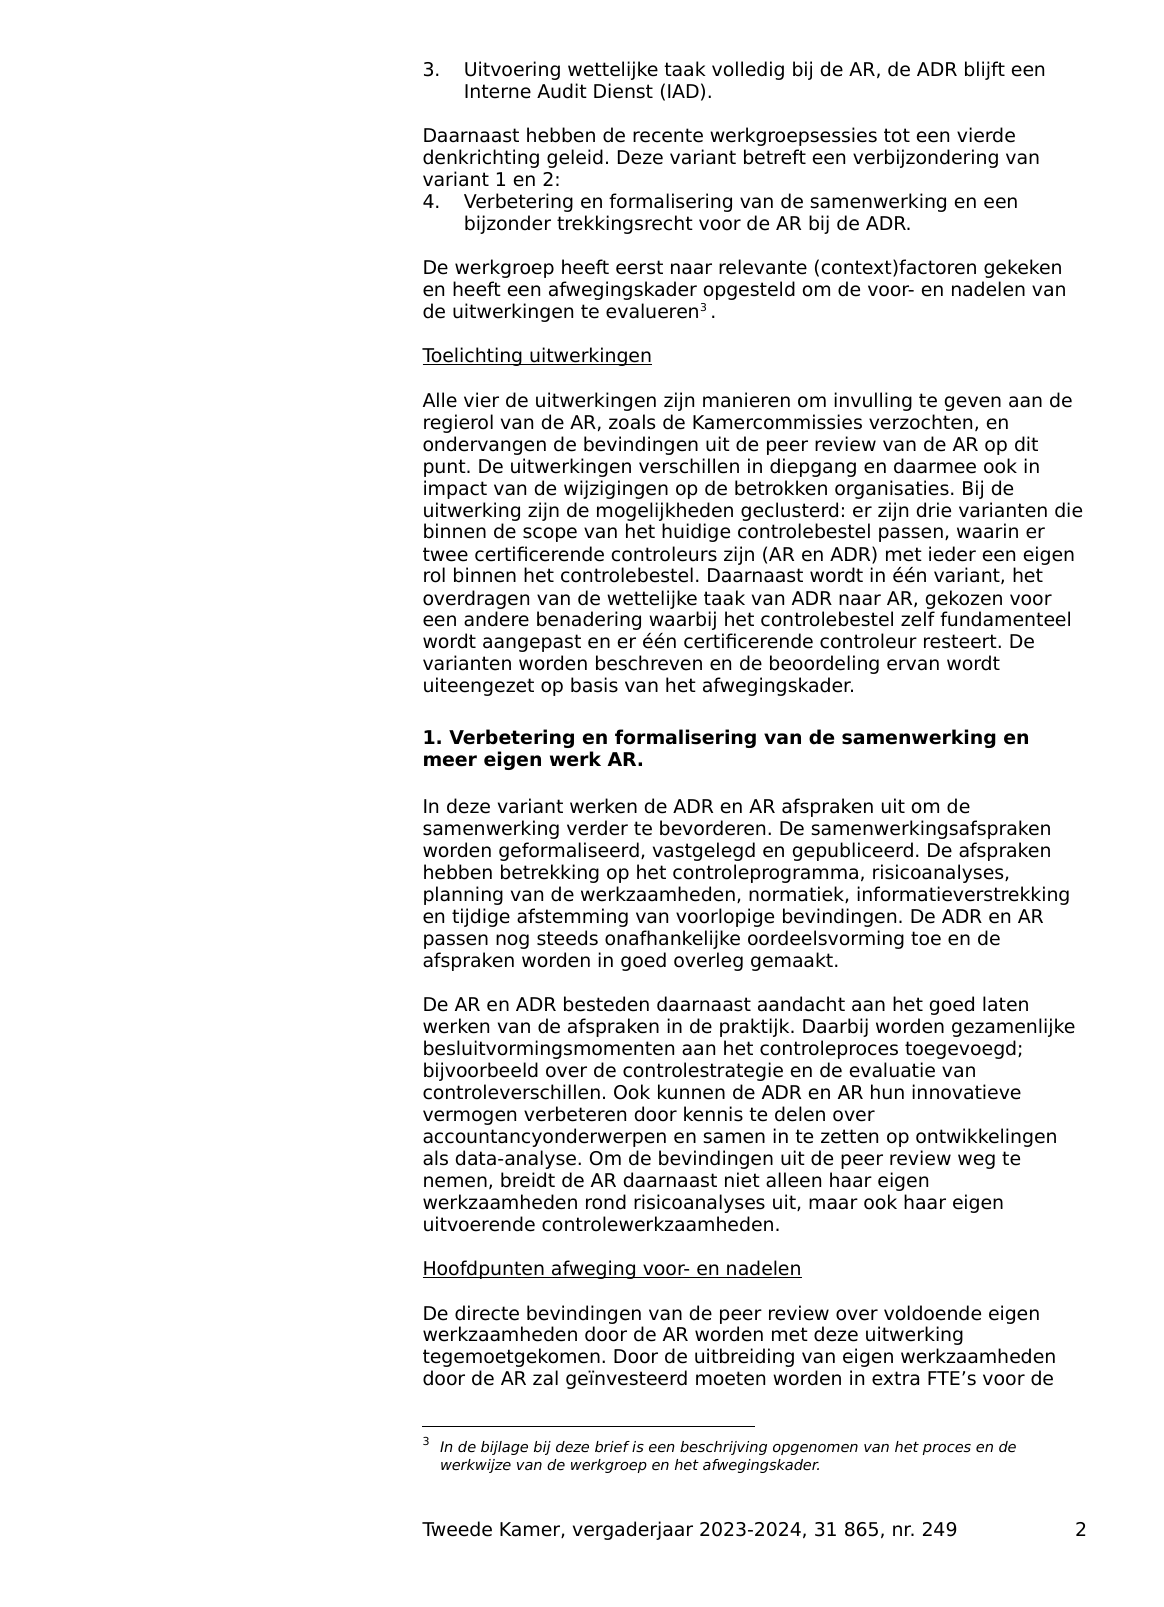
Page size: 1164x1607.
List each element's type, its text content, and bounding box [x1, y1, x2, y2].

subtitle Hoofdpunten afweging voor- en nadelen [422, 1258, 1087, 1280]
subtitle Toelichting uitwerkingen [422, 345, 1087, 367]
text In de bijlage bij deze brief is een beschrijving opgenomen van het proces en de werkwijze van de werkgroep en het afwegingskader. [422, 1435, 1087, 1474]
text 3. Uitvoering wettelijke taak volledig bij de AR, de ADR blijft een Interne Audit Dienst (IAD). [422, 59, 1087, 103]
text De directe bevindingen van de peer review over voldoende eigen werkzaamheden door de AR worden met deze uitwerking tegemoetgekomen. Door de uitbreiding van eigen werkzaamheden door de AR zal geïnvesteerd moeten worden in extra FTE’s voor de [422, 1302, 1087, 1390]
text Daarnaast hebben de recente werkgroepsessies tot een vierde denkrichting geleid. Deze variant betreft een verbijzondering van variant 1 en 2: [422, 125, 1087, 191]
text De AR en ADR besteden daarnaast aandacht aan het goed laten werken van de afspraken in de praktijk. Daarbij worden gezamenlijke besluitvormingsmomenten aan het controleproces toegevoegd; bijvoorbeeld over de controlestrategie en de evaluatie van controleverschillen. Ook kunnen de ADR en AR hun innovatieve vermogen verbeteren door kennis te delen over accountancyonderwerpen en samen in te zetten op ontwikkelingen als data-analyse. Om de bevindingen uit de peer review weg te nemen, breidt de AR daarnaast niet alleen haar eigen werkzaamheden rond risicoanalyses uit, maar ook haar eigen uitvoerende controlewerkzaamheden. [422, 994, 1087, 1236]
subtitle 1. Verbetering en formalisering van de samenwerking en meer eigen werk AR. [422, 727, 1087, 771]
text 4. Verbetering en formalisering van de samenwerking en een bijzonder trekkingsrecht voor de AR bij de ADR. [422, 191, 1087, 235]
text In deze variant werken de ADR en AR afspraken uit om de samenwerking verder te bevorderen. De samenwerkingsafspraken worden geformaliseerd, vastgelegd en gepubliceerd. De afspraken hebben betrekking op het controleprogramma, risicoanalyses, planning van de werkzaamheden, normatiek, informatieverstrekking en tijdige afstemming van voorlopige bevindingen. De ADR en AR passen nog steeds onafhankelijke oordeelsvorming toe en de afspraken worden in goed overleg gemaakt. [422, 796, 1087, 972]
text Alle vier de uitwerkingen zijn manieren om invulling te geven aan de regierol van de AR, zoals de Kamercommissies verzochten, en ondervangen de bevindingen uit de peer review van de AR op dit punt. De uitwerkingen verschillen in diepgang en daarmee ook in impact van de wijzigingen op de betrokken organisaties. Bij de uitwerking zijn de mogelijkheden geclusterd: er zijn drie varianten die binnen de scope van het huidige controlebestel passen, waarin er twee certificerende controleurs zijn (AR en ADR) met ieder een eigen rol binnen het controlebestel. Daarnaast wordt in één variant, het overdragen van de wettelijke taak van ADR naar AR, gekozen voor een andere benadering waarbij het controlebestel zelf fundamenteel wordt aangepast en er één certificerende controleur resteert. De varianten worden beschreven en de beoordeling ervan wordt uiteengezet op basis van het afwegingskader. [422, 389, 1087, 697]
text De werkgroep heeft eerst naar relevante (context)factoren gekeken en heeft een afwegingskader opgesteld om de voor- en nadelen van de uitwerkingen te evalueren. [422, 257, 1087, 323]
